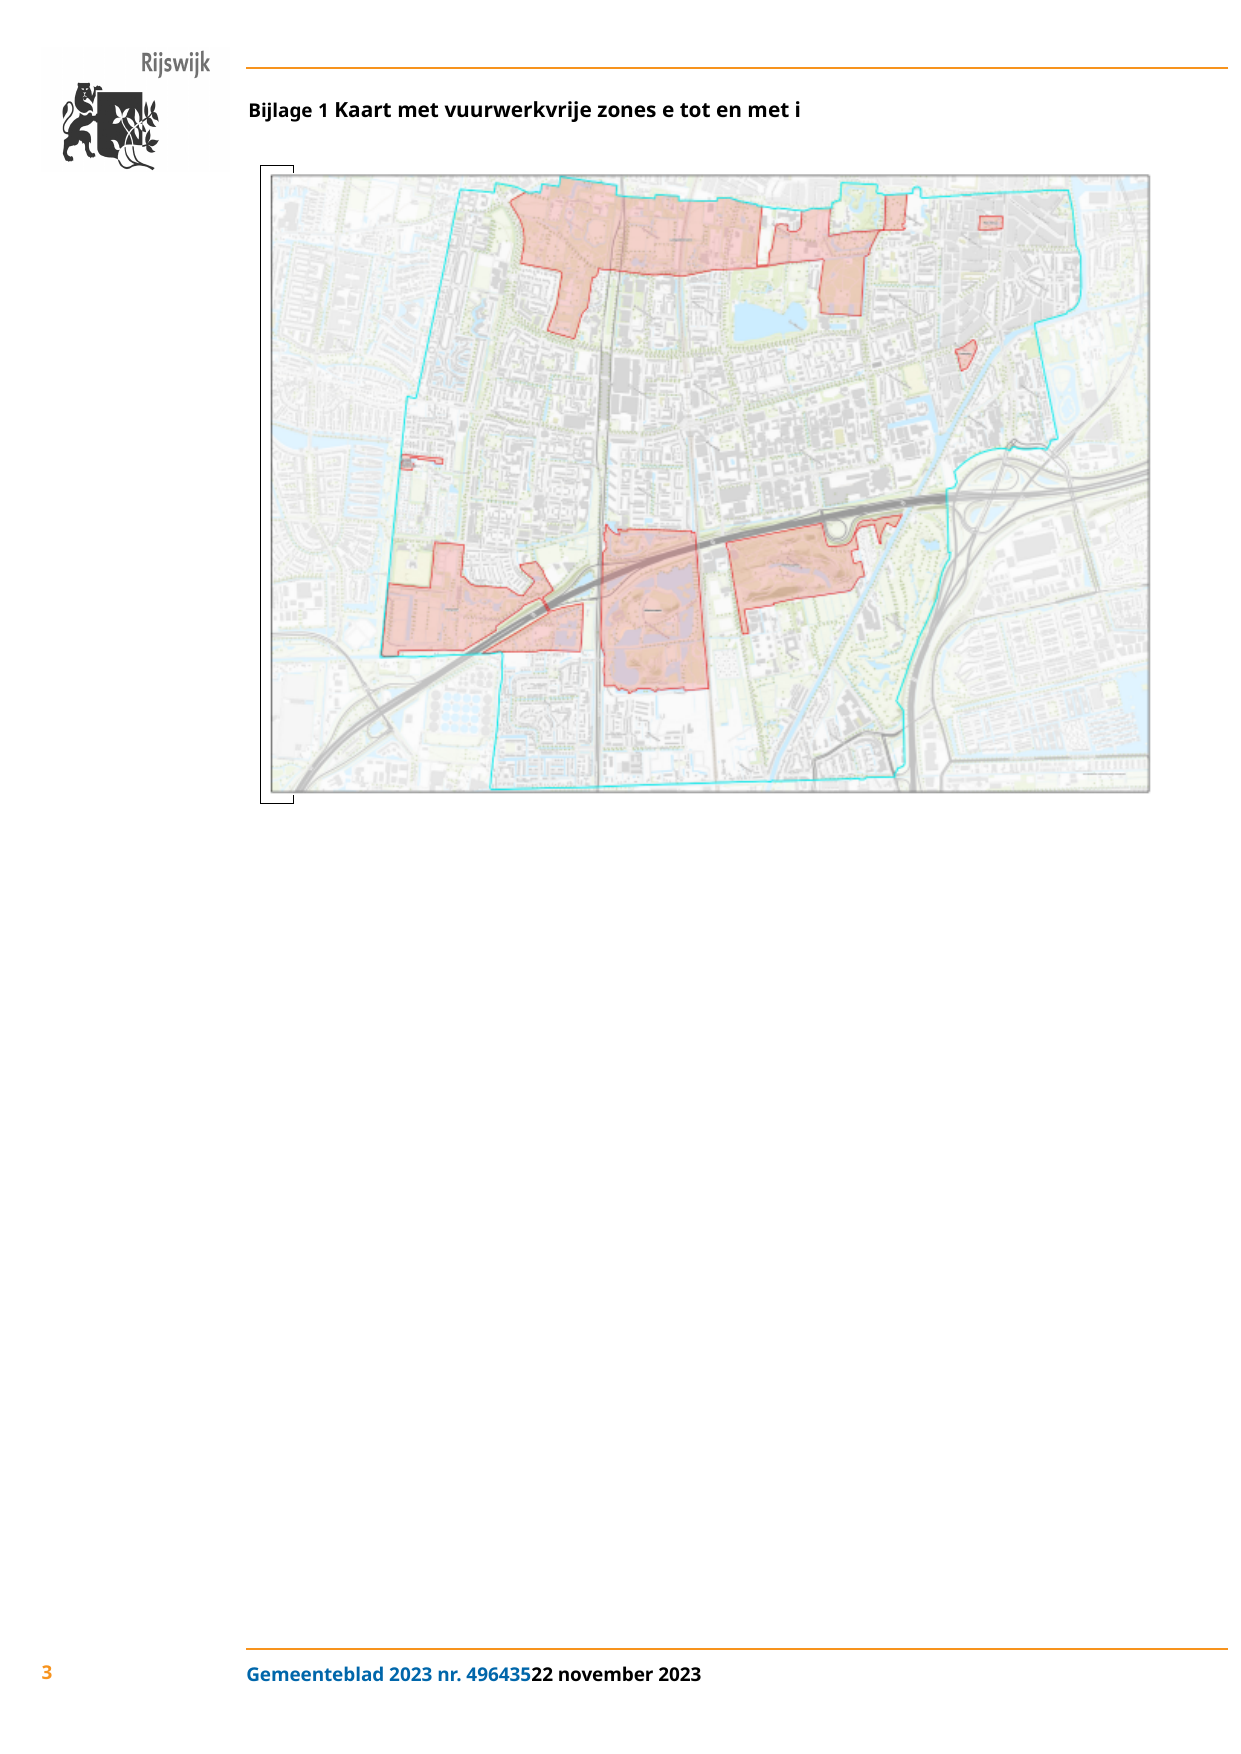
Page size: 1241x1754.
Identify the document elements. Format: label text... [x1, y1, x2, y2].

picture [41, 47, 231, 172]
text Bijlage 1 Kaart met vuurwerkvrije zones e tot en met i [248, 95, 1152, 123]
picture [268, 173, 1155, 795]
